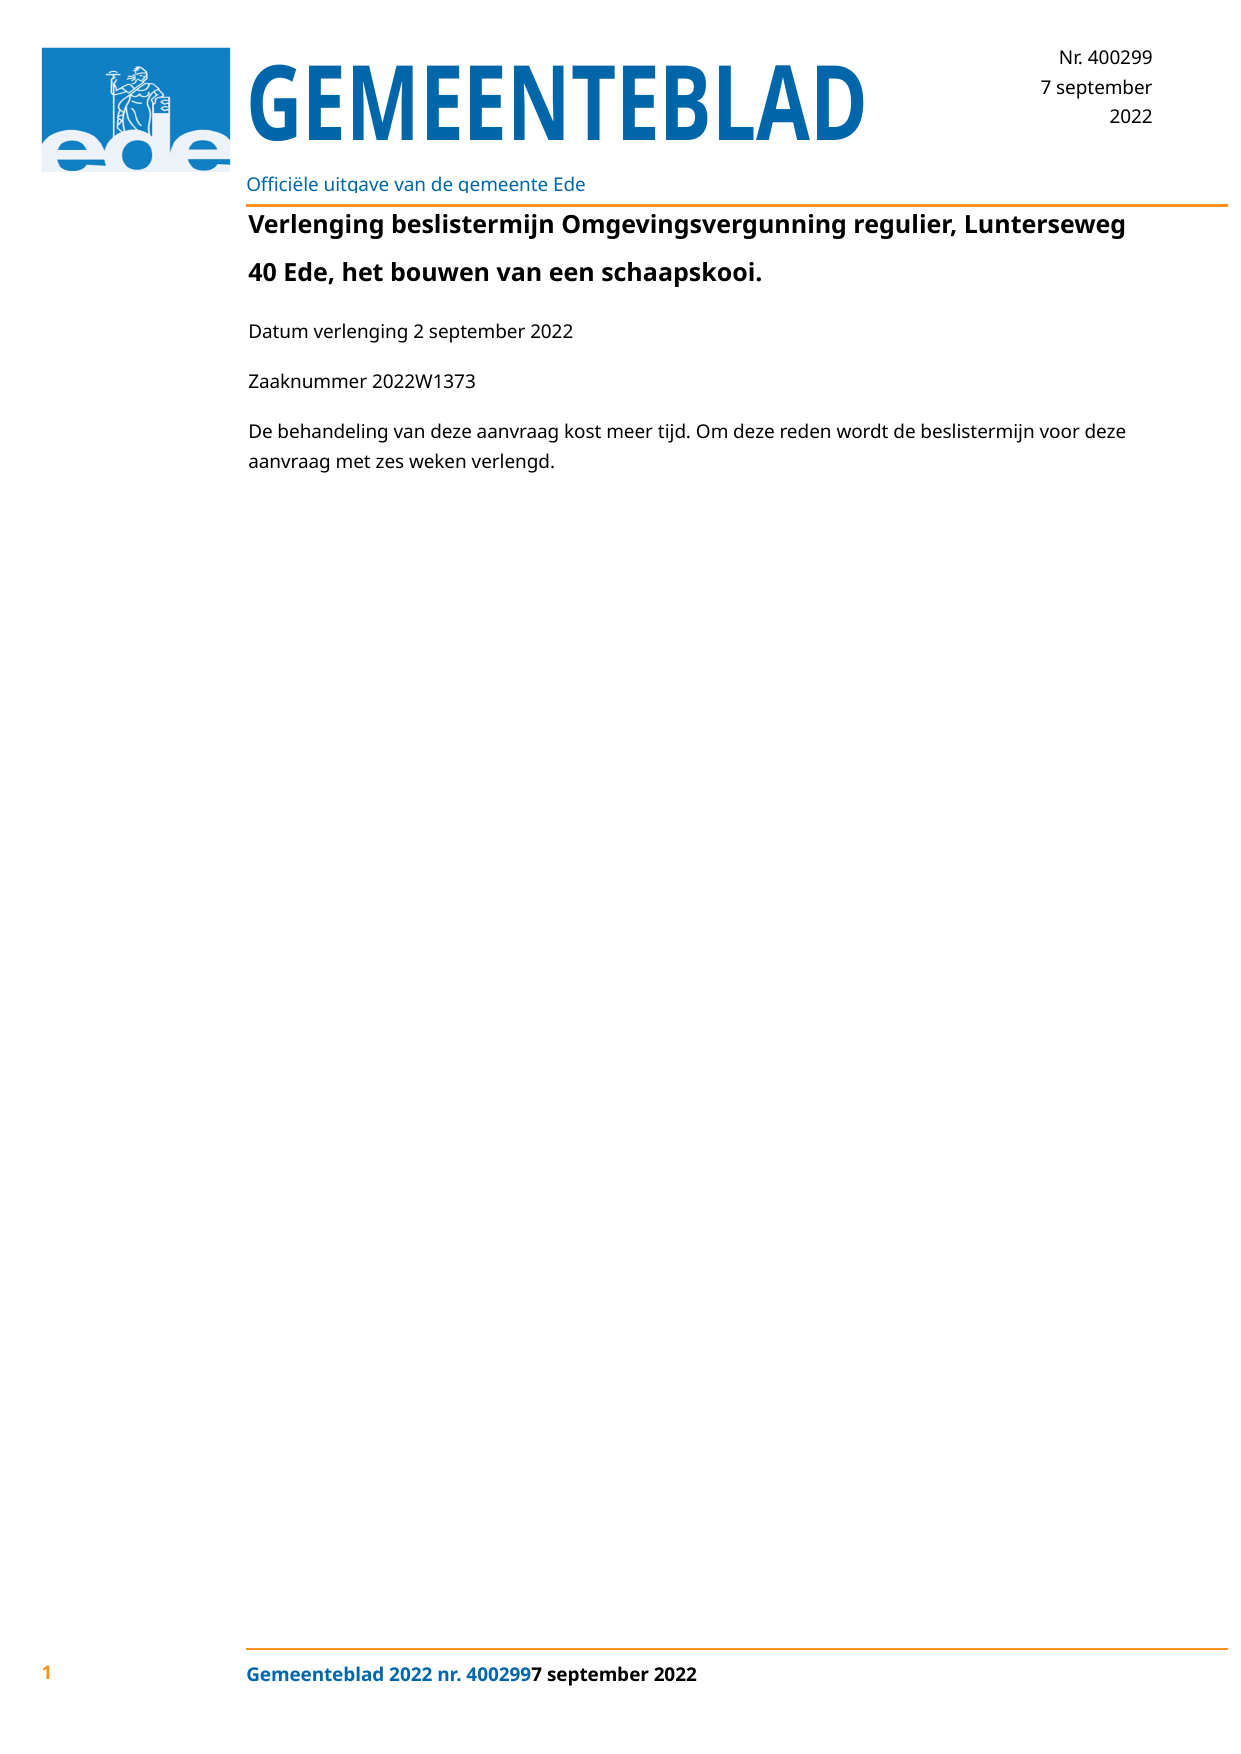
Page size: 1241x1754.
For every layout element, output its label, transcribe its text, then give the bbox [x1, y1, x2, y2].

picture [41, 47, 231, 172]
text Datum verlenging 2 september 2022 [248, 318, 1152, 344]
text Zaaknummer 2022W1373 [248, 368, 1152, 394]
text De behandeling van deze aanvraag kost meer tijd. Om deze reden wordt de beslistermijn voor deze aanvraag met zes weken verlengd. [248, 419, 1152, 474]
text Verlenging beslistermijn Omgevingsvergunning regulier, Lunterseweg 40 Ede, het bouwen van een schaapskooi. [248, 207, 1152, 288]
